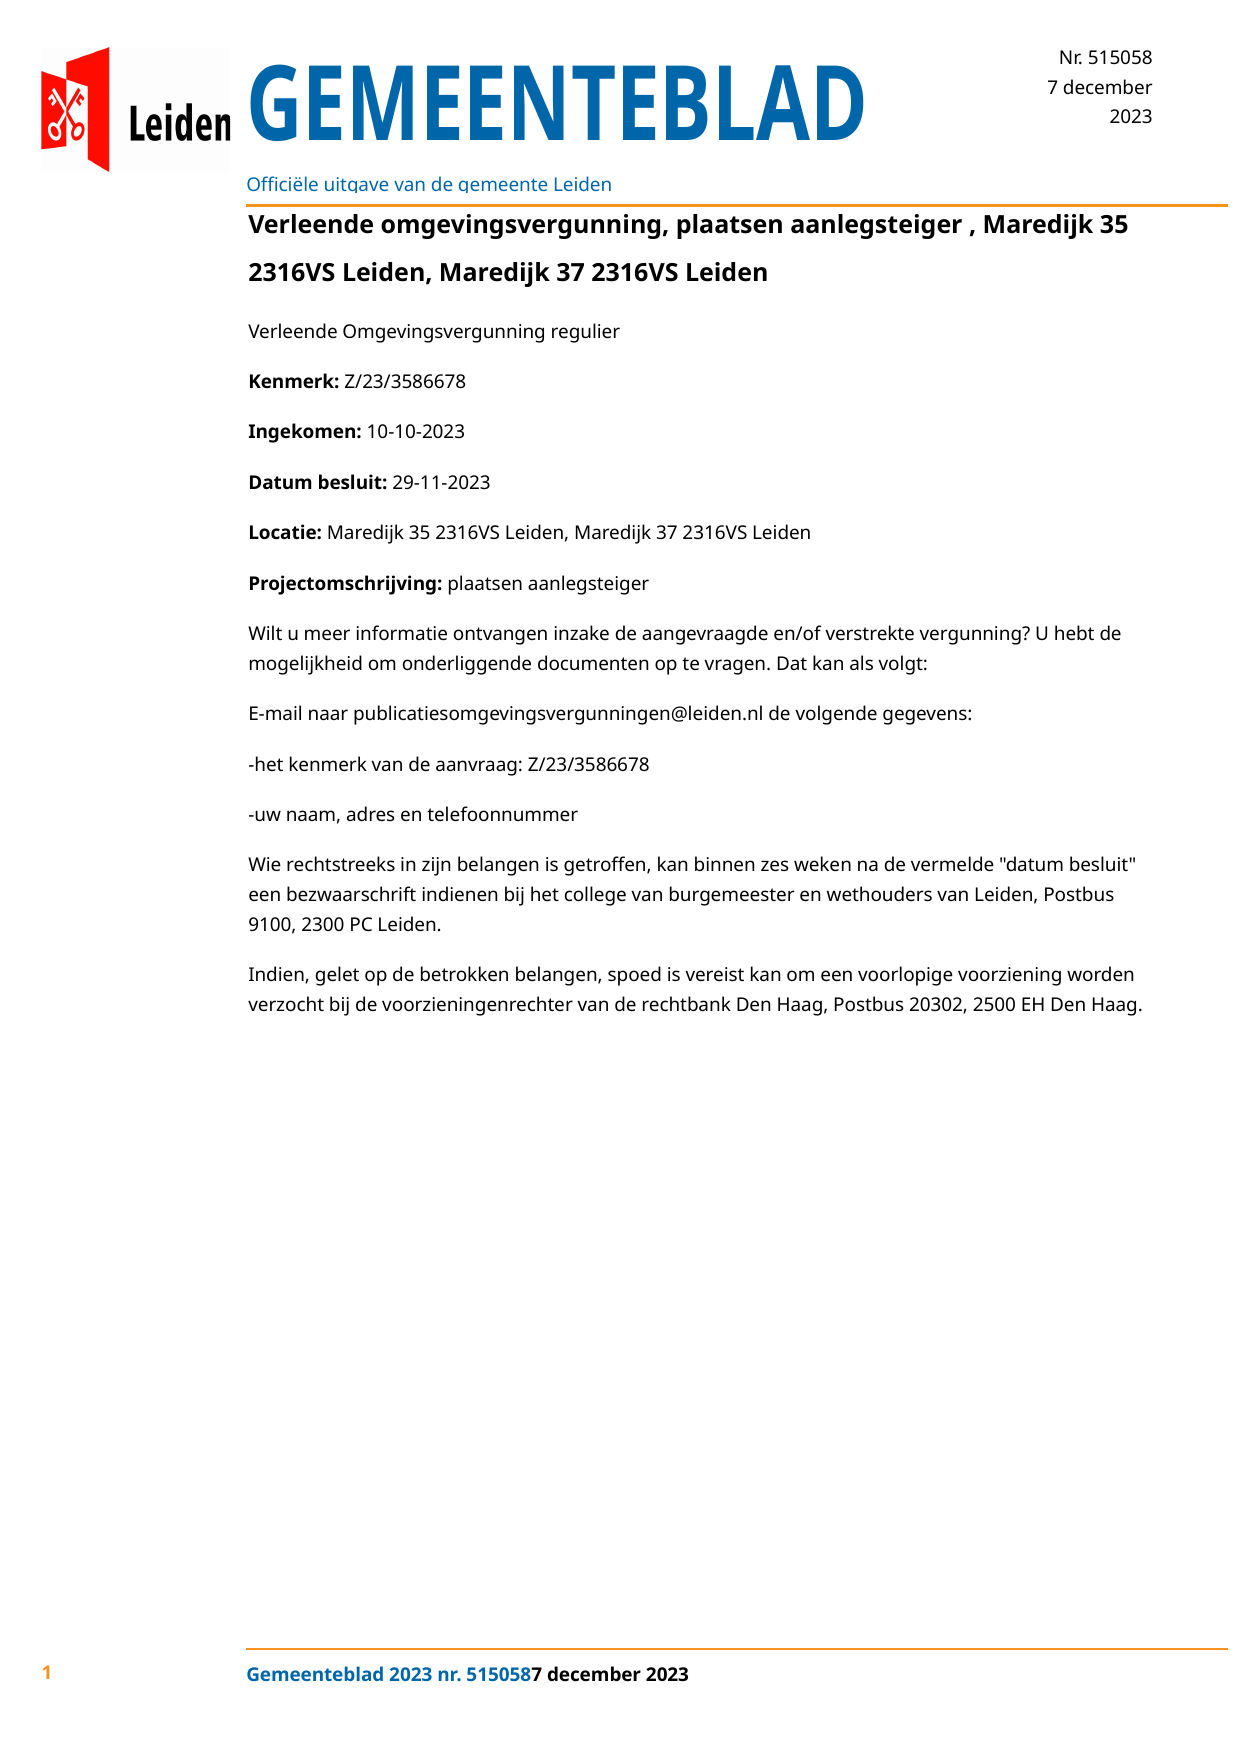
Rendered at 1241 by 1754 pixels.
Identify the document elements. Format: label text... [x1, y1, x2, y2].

text Wilt u meer informatie ontvangen inzake de aangevraagde en/of verstrekte vergunning? U hebt de mogelijkheid om onderliggende documenten op te vragen. Dat kan als volgt: [248, 620, 1152, 676]
text Locatie: Maredijk 35 2316VS Leiden, Maredijk 37 2316VS Leiden [248, 519, 1152, 545]
text Wie rechtstreeks in zijn belangen is getroffen, kan binnen zes weken na de vermelde "datum besluit" een bezwaarschrift indienen bij het college van burgemeester en wethouders van Leiden, Postbus 9100, 2300 PC Leiden. [248, 852, 1152, 937]
text Datum besluit: 29-11-2023 [248, 469, 1152, 495]
text -het kenmerk van de aanvraag: Z/23/3586678 [248, 751, 1152, 777]
text Ingekomen: 10-10-2023 [248, 419, 1152, 444]
picture [41, 47, 231, 172]
text E-mail naar publicatiesomgevingsvergunningen@leiden.nl de volgende gegevens: [248, 700, 1152, 726]
text Projectomschrijving: plaatsen aanlegsteiger [248, 570, 1152, 596]
text Verleende Omgevingsvergunning regulier [248, 318, 1152, 344]
text Verleende omgevingsvergunning, plaatsen aanlegsteiger , Maredijk 35 2316VS Leiden, Maredijk 37 2316VS Leiden [248, 207, 1152, 288]
text Kenmerk: Z/23/3586678 [248, 368, 1152, 394]
text Indien, gelet op de betrokken belangen, spoed is vereist kan om een voorlopige voorziening worden verzocht bij de voorzieningenrechter van de rechtbank Den Haag, Postbus 20302, 2500 EH Den Haag. [248, 961, 1152, 1017]
text -uw naam, adres en telefoonnummer [248, 801, 1152, 827]
